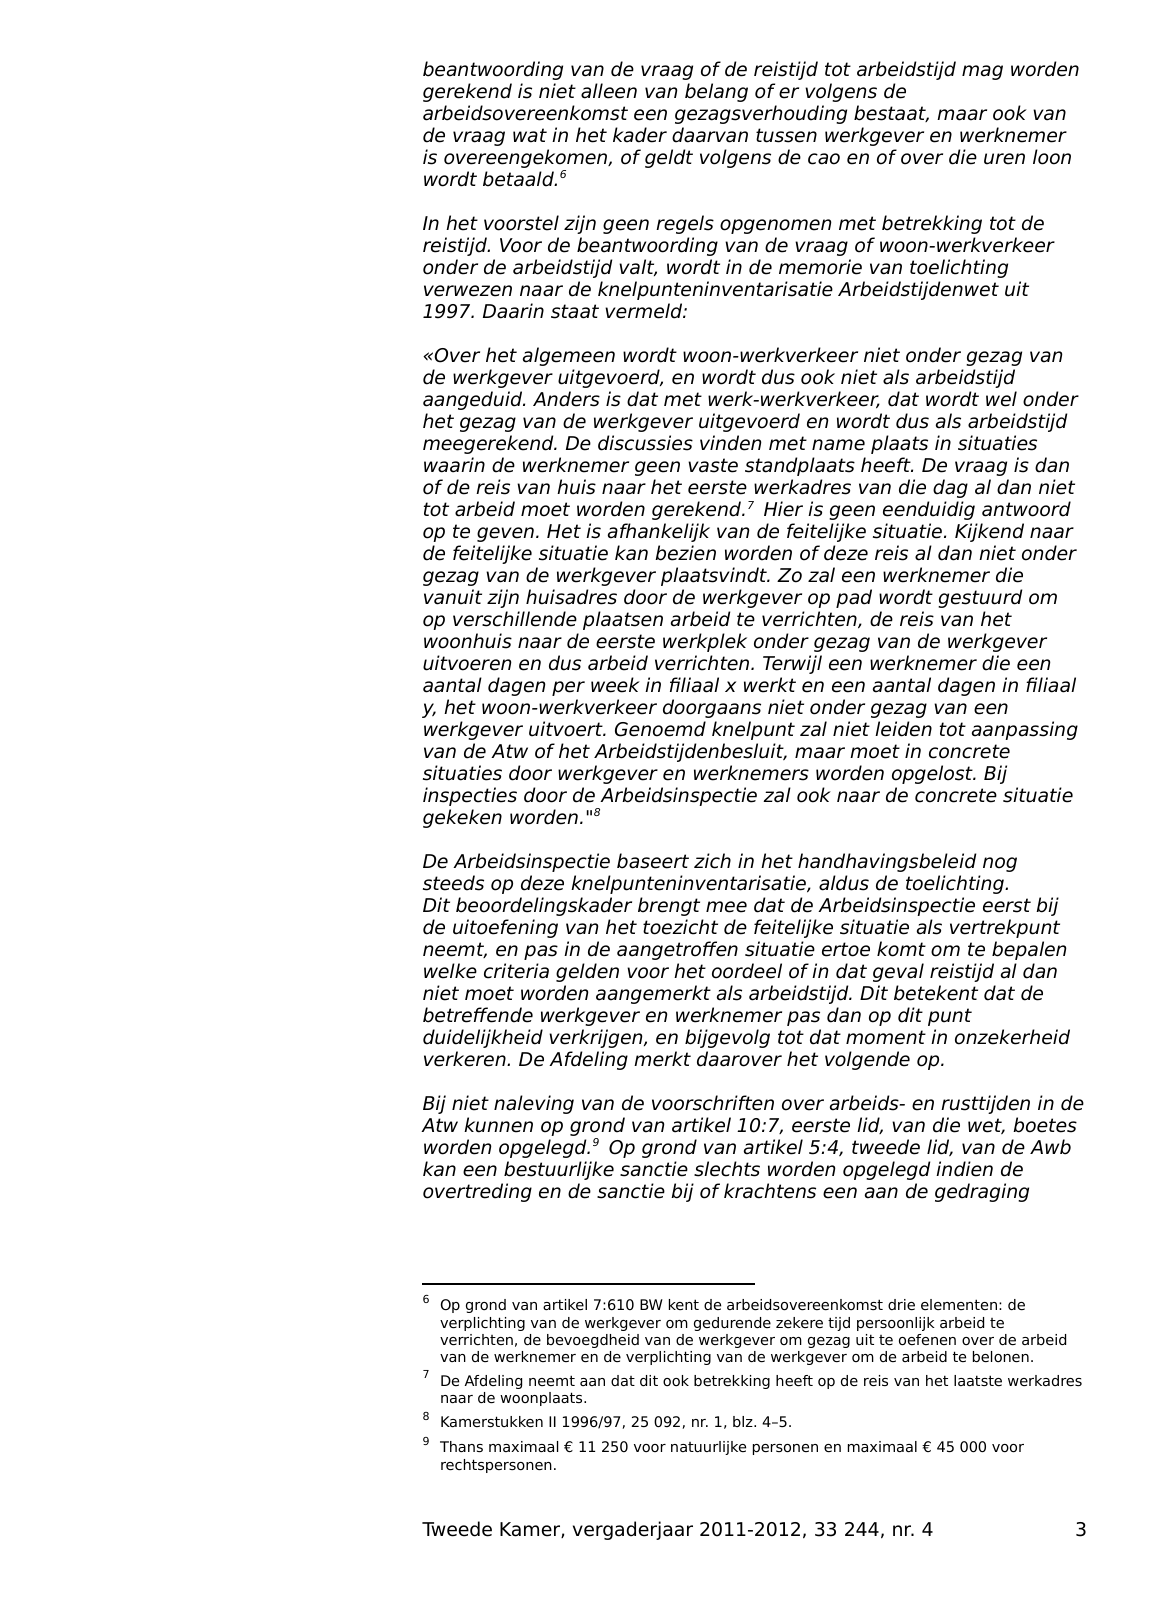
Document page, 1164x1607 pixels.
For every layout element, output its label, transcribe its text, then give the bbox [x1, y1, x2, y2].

text Op grond van artikel 7:610 BW kent de arbeidsovereenkomst drie elementen: de verplichting van de werkgever om gedurende zekere tijd persoonlijk arbeid te verrichten, de bevoegdheid van de werkgever om gezag uit te oefenen over de arbeid van de werknemer en de verplichting van de werkgever om de arbeid te belonen. [422, 1293, 1087, 1366]
text «Over het algemeen wordt woon-werkverkeer niet onder gezag van de werkgever uitgevoerd, en wordt dus ook niet als arbeidstijd aangeduid. Anders is dat met werk-werkverkeer, dat wordt wel onder het gezag van de werkgever uitgevoerd en wordt dus als arbeidstijd meegerekend. De discussies vinden met name plaats in situaties waarin de werknemer geen vaste standplaats heeft. De vraag is dan of de reis van huis naar het eerste werkadres van die dag al dan niet tot arbeid moet worden gerekend. Hier is geen eenduidig antwoord op te geven. Het is afhankelijk van de feitelijke situatie. Kijkend naar de feitelijke situatie kan bezien worden of deze reis al dan niet onder gezag van de werkgever plaatsvindt. Zo zal een werknemer die vanuit zijn huisadres door de werkgever op pad wordt gestuurd om op verschillende plaatsen arbeid te verrichten, de reis van het woonhuis naar de eerste werkplek onder gezag van de werkgever uitvoeren en dus arbeid verrichten. Terwijl een werknemer die een aantal dagen per week in filiaal x werkt en een aantal dagen in filiaal y, het woon-werkverkeer doorgaans niet onder gezag van een werkgever uitvoert. Genoemd knelpunt zal niet leiden tot aanpassing van de Atw of het Arbeidstijdenbesluit, maar moet in concrete situaties door werkgever en werknemers worden opgelost. Bij inspecties door de Arbeidsinspectie zal ook naar de concrete situatie gekeken worden." [422, 345, 1087, 829]
text beantwoording van de vraag of de reistijd tot arbeidstijd mag worden gerekend is niet alleen van belang of er volgens de arbeidsovereenkomst een gezagsverhouding bestaat, maar ook van de vraag wat in het kader daarvan tussen werkgever en werknemer is overeengekomen, of geldt volgens de cao en of over die uren loon wordt betaald. [422, 59, 1087, 191]
text In het voorstel zijn geen regels opgenomen met betrekking tot de reistijd. Voor de beantwoording van de vraag of woon-werkverkeer onder de arbeidstijd valt, wordt in de memorie van toelichting verwezen naar de knelpunteninventarisatie Arbeidstijdenwet uit 1997. Daarin staat vermeld: [422, 213, 1087, 323]
text Bij niet naleving van de voorschriften over arbeids- en rusttijden in de Atw kunnen op grond van artikel 10:7, eerste lid, van die wet, boetes worden opgelegd. Op grond van artikel 5:4, tweede lid, van de Awb kan een bestuurlijke sanctie slechts worden opgelegd indien de overtreding en de sanctie bij of krachtens een aan de gedraging [422, 1093, 1087, 1203]
text Thans maximaal € 11 250 voor natuurlijke personen en maximaal € 45 000 voor rechtspersonen. [422, 1435, 1087, 1474]
text De Arbeidsinspectie baseert zich in het handhavingsbeleid nog steeds op deze knelpunteninventarisatie, aldus de toelichting. [422, 851, 1087, 895]
text Kamerstukken II 1996/97, 25 092, nr. 1, blz. 4–5. [422, 1410, 1087, 1432]
text De Afdeling neemt aan dat dit ook betrekking heeft op de reis van het laatste werkadres naar de woonplaats. [422, 1368, 1087, 1407]
text Dit beoordelingskader brengt mee dat de Arbeidsinspectie eerst bij de uitoefening van het toezicht de feitelijke situatie als vertrekpunt neemt, en pas in de aangetroffen situatie ertoe komt om te bepalen welke criteria gelden voor het oordeel of in dat geval reistijd al dan niet moet worden aangemerkt als arbeidstijd. Dit betekent dat de betreffende werkgever en werknemer pas dan op dit punt duidelijkheid verkrijgen, en bijgevolg tot dat moment in onzekerheid verkeren. De Afdeling merkt daarover het volgende op. [422, 895, 1087, 1071]
